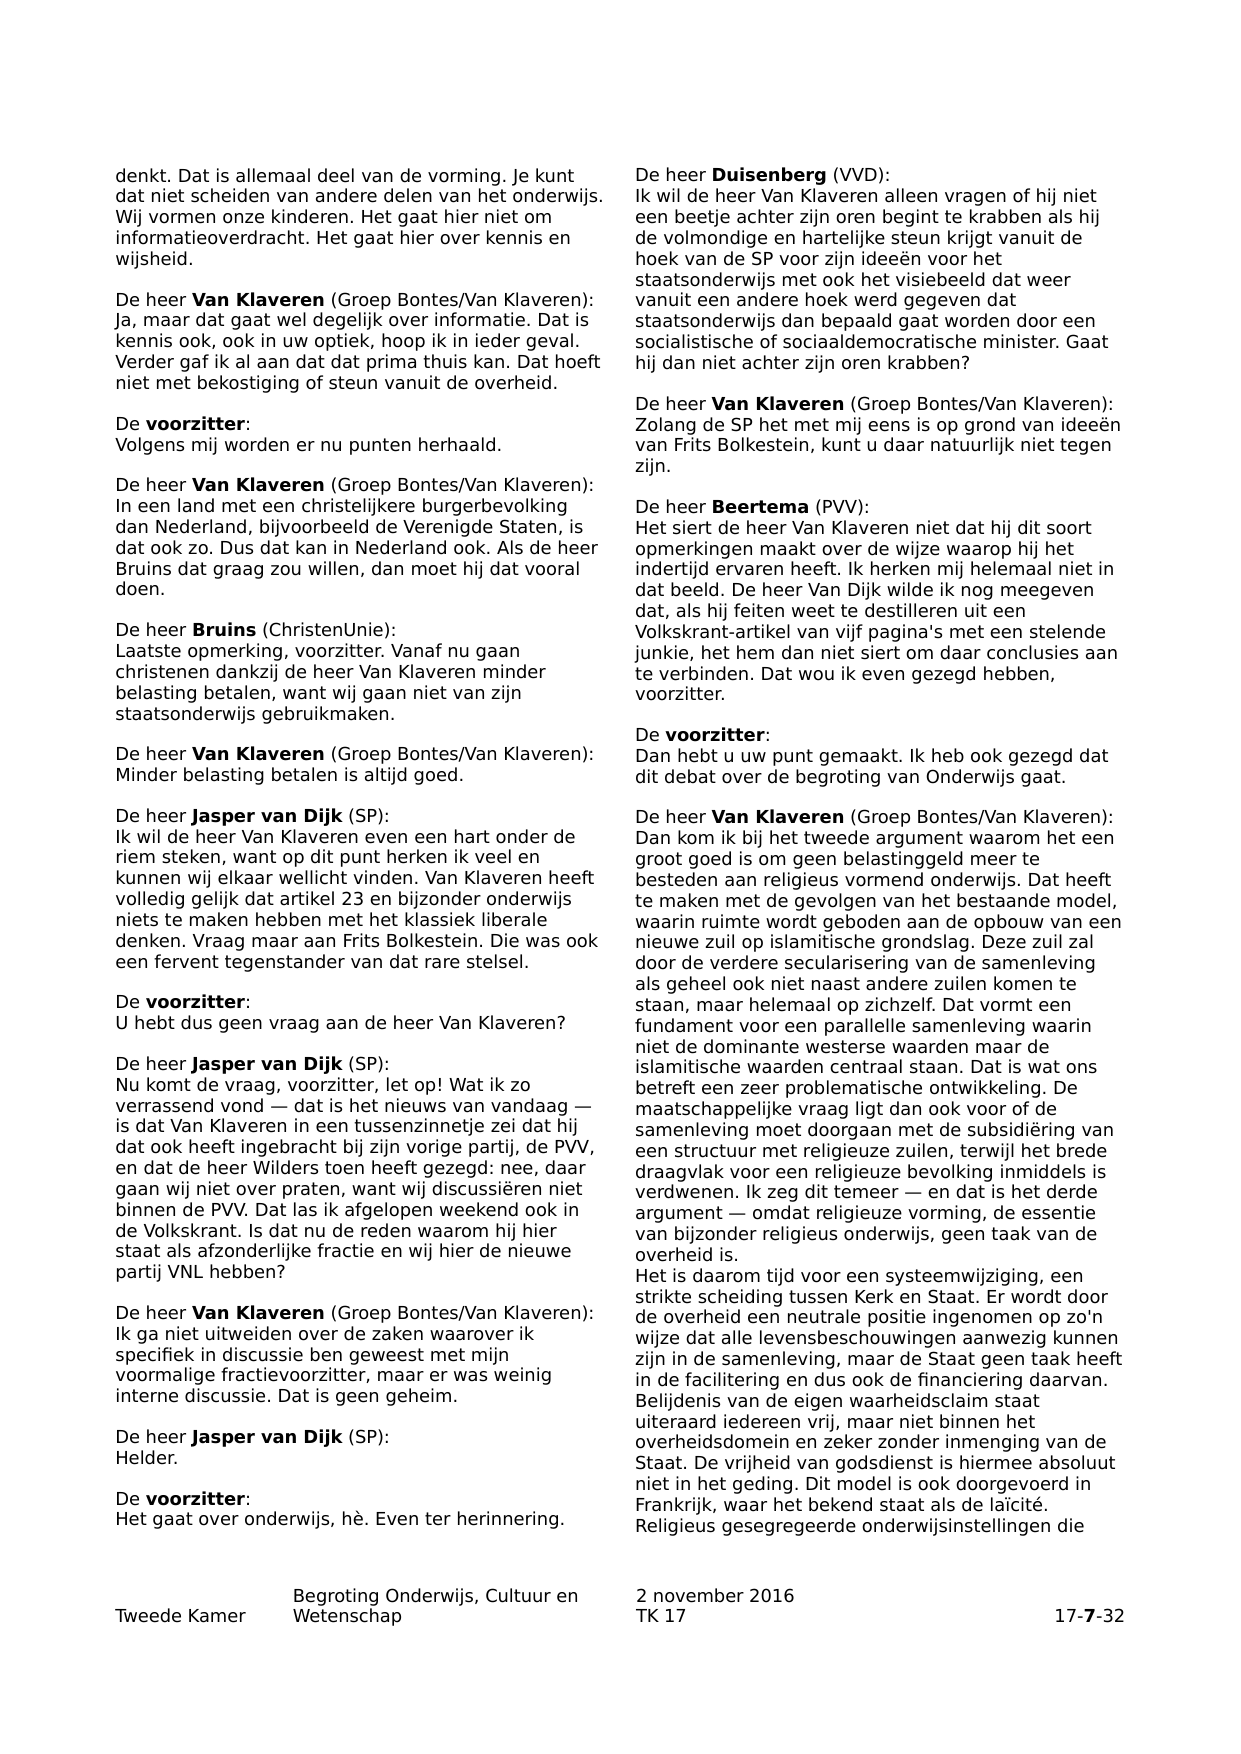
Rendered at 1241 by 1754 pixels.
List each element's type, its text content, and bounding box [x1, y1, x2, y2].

text De voorzitter: [115, 992, 605, 1013]
text Ik wil de heer Van Klaveren alleen vragen of hij niet een beetje achter zijn oren begint te krabben als hij de volmondige en hartelijke steun krijgt vanuit de hoek van de SP voor zijn ideeën voor het staatsonderwijs met ook het visiebeeld dat weer vanuit een andere hoek werd gegeven dat staatsonderwijs dan bepaald gaat worden door een socialistische of sociaaldemocratische minister. Gaat hij dan niet achter zijn oren krabben? [635, 186, 1125, 373]
text Dan hebt u uw punt gemaakt. Ik heb ook gezegd dat dit debat over de begroting van Onderwijs gaat. [635, 746, 1125, 787]
text Ja, maar dat gaat wel degelijk over informatie. Dat is kennis ook, ook in uw optiek, hoop ik in ieder geval. Verder gaf ik al aan dat dat prima thuis kan. Dat hoeft niet met bekostiging of steun vanuit de overheid. [115, 310, 605, 393]
text Ik wil de heer Van Klaveren even een hart onder de riem steken, want op dit punt herken ik veel en kunnen wij elkaar wellicht vinden. Van Klaveren heeft volledig gelijk dat artikel 23 en bijzonder onderwijs niets te maken hebben met het klassiek liberale denken. Vraag maar aan Frits Bolkestein. Die was ook een fervent tegenstander van dat rare stelsel. [115, 826, 605, 972]
text De heer Van Klaveren (Groep Bontes/Van Klaveren): [115, 289, 605, 310]
text De heer Van Klaveren (Groep Bontes/Van Klaveren): [115, 475, 605, 496]
text Nu komt de vraag, voorzitter, let op! Wat ik zo verrassend vond — dat is het nieuws van vandaag — is dat Van Klaveren in een tussenzinnetje zei dat hij dat ook heeft ingebracht bij zijn vorige partij, de PVV, en dat de heer Wilders toen heeft gezegd: nee, daar gaan wij niet over praten, want wij discussiëren niet binnen de PVV. Dat las ik afgelopen weekend ook in de Volkskrant. Is dat nu de reden waarom hij hier staat als afzonderlijke fractie en wij hier de nieuwe partij VNL hebben? [115, 1074, 605, 1283]
text De heer Beertema (PVV): [635, 497, 1125, 517]
text Laatste opmerking, voorzitter. Vanaf nu gaan christenen dankzij de heer Van Klaveren minder belasting betalen, want wij gaan niet van zijn staatsonderwijs gebruikmaken. [115, 641, 605, 724]
text Het gaat over onderwijs, hè. Even ter herinnering. [115, 1509, 605, 1530]
text In een land met een christelijkere burgerbevolking dan Nederland, bijvoorbeeld de Verenigde Staten, is dat ook zo. Dus dat kan in Nederland ook. Als de heer Bruins dat graag zou willen, dan moet hij dat vooral doen. [115, 496, 605, 600]
text De heer Duisenberg (VVD): [635, 165, 1125, 186]
text De heer Van Klaveren (Groep Bontes/Van Klaveren): [115, 1303, 605, 1323]
text denkt. Dat is allemaal deel van de vorming. Je kunt dat niet scheiden van andere delen van het onderwijs. Wij vormen onze kinderen. Het gaat hier niet om informatieoverdracht. Het gaat hier over kennis en wijsheid. [115, 165, 605, 269]
text U hebt dus geen vraag aan de heer Van Klaveren? [115, 1013, 605, 1034]
text Dan kom ik bij het tweede argument waarom het een groot goed is om geen belastinggeld meer te besteden aan religieus vormend onderwijs. Dat heeft te maken met de gevolgen van het bestaande model, waarin ruimte wordt geboden aan de opbouw van een nieuwe zuil op islamitische grondslag. Deze zuil zal door de verdere secularisering van de samenleving als geheel ook niet naast andere zuilen komen te staan, maar helemaal op zichzelf. Dat vormt een fundament voor een parallelle samenleving waarin niet de dominante westerse waarden maar de islamitische waarden centraal staan. Dat is wat ons betreft een zeer problematische ontwikkeling. De maatschappelijke vraag ligt dan ook voor of de samenleving moet doorgaan met de subsidiëring van een structuur met religieuze zuilen, terwijl het brede draagvlak voor een religieuze bevolking inmiddels is verdwenen. Ik zeg dit temeer — en dat is het derde argument — omdat religieuze vorming, de essentie van bijzonder religieus onderwijs, geen taak van de overheid is. [635, 828, 1125, 1266]
text Het siert de heer Van Klaveren niet dat hij dit soort opmerkingen maakt over de wijze waarop hij het indertijd ervaren heeft. Ik herken mij helemaal niet in dat beeld. De heer Van Dijk wilde ik nog meegeven dat, als hij feiten weet te destilleren uit een Volkskrant-artikel van vijf pagina's met een stelende junkie, het hem dan niet siert om daar conclusies aan te verbinden. Dat wou ik even gezegd hebben, voorzitter. [635, 517, 1125, 705]
text De heer Jasper van Dijk (SP): [115, 1054, 605, 1074]
text De heer Bruins (ChristenUnie): [115, 620, 605, 641]
text Volgens mij worden er nu punten herhaald. [115, 434, 605, 455]
text Ik ga niet uitweiden over de zaken waarover ik specifiek in discussie ben geweest met mijn voormalige fractievoorzitter, maar er was weinig interne discussie. Dat is geen geheim. [115, 1323, 605, 1407]
text Minder belasting betalen is altijd goed. [115, 765, 605, 786]
text De heer Jasper van Dijk (SP): [115, 1427, 605, 1448]
text De voorzitter: [635, 725, 1125, 746]
text De heer Van Klaveren (Groep Bontes/Van Klaveren): [635, 393, 1125, 414]
text De voorzitter: [115, 413, 605, 434]
text Het is daarom tijd voor een systeemwijziging, een strikte scheiding tussen Kerk en Staat. Er wordt door de overheid een neutrale positie ingenomen op zo'n wijze dat alle levensbeschouwingen aanwezig kunnen zijn in de samenleving, maar de Staat geen taak heeft in de facilitering en dus ook de financiering daarvan. Belijdenis van de eigen waarheidsclaim staat uiteraard iedereen vrij, maar niet binnen het overheidsdomein en zeker zonder inmenging van de Staat. De vrijheid van godsdienst is hiermee absoluut niet in het geding. Dit model is ook doorgevoerd in Frankrijk, waar het bekend staat als de laïcité. Religieus gesegregeerde onderwijsinstellingen die [635, 1266, 1125, 1536]
text De voorzitter: [115, 1488, 605, 1509]
text De heer Van Klaveren (Groep Bontes/Van Klaveren): [635, 807, 1125, 828]
text De heer Jasper van Dijk (SP): [115, 806, 605, 826]
text Zolang de SP het met mij eens is op grond van ideeën van Frits Bolkestein, kunt u daar natuurlijk niet tegen zijn. [635, 414, 1125, 477]
text De heer Van Klaveren (Groep Bontes/Van Klaveren): [115, 744, 605, 765]
text Helder. [115, 1448, 605, 1468]
